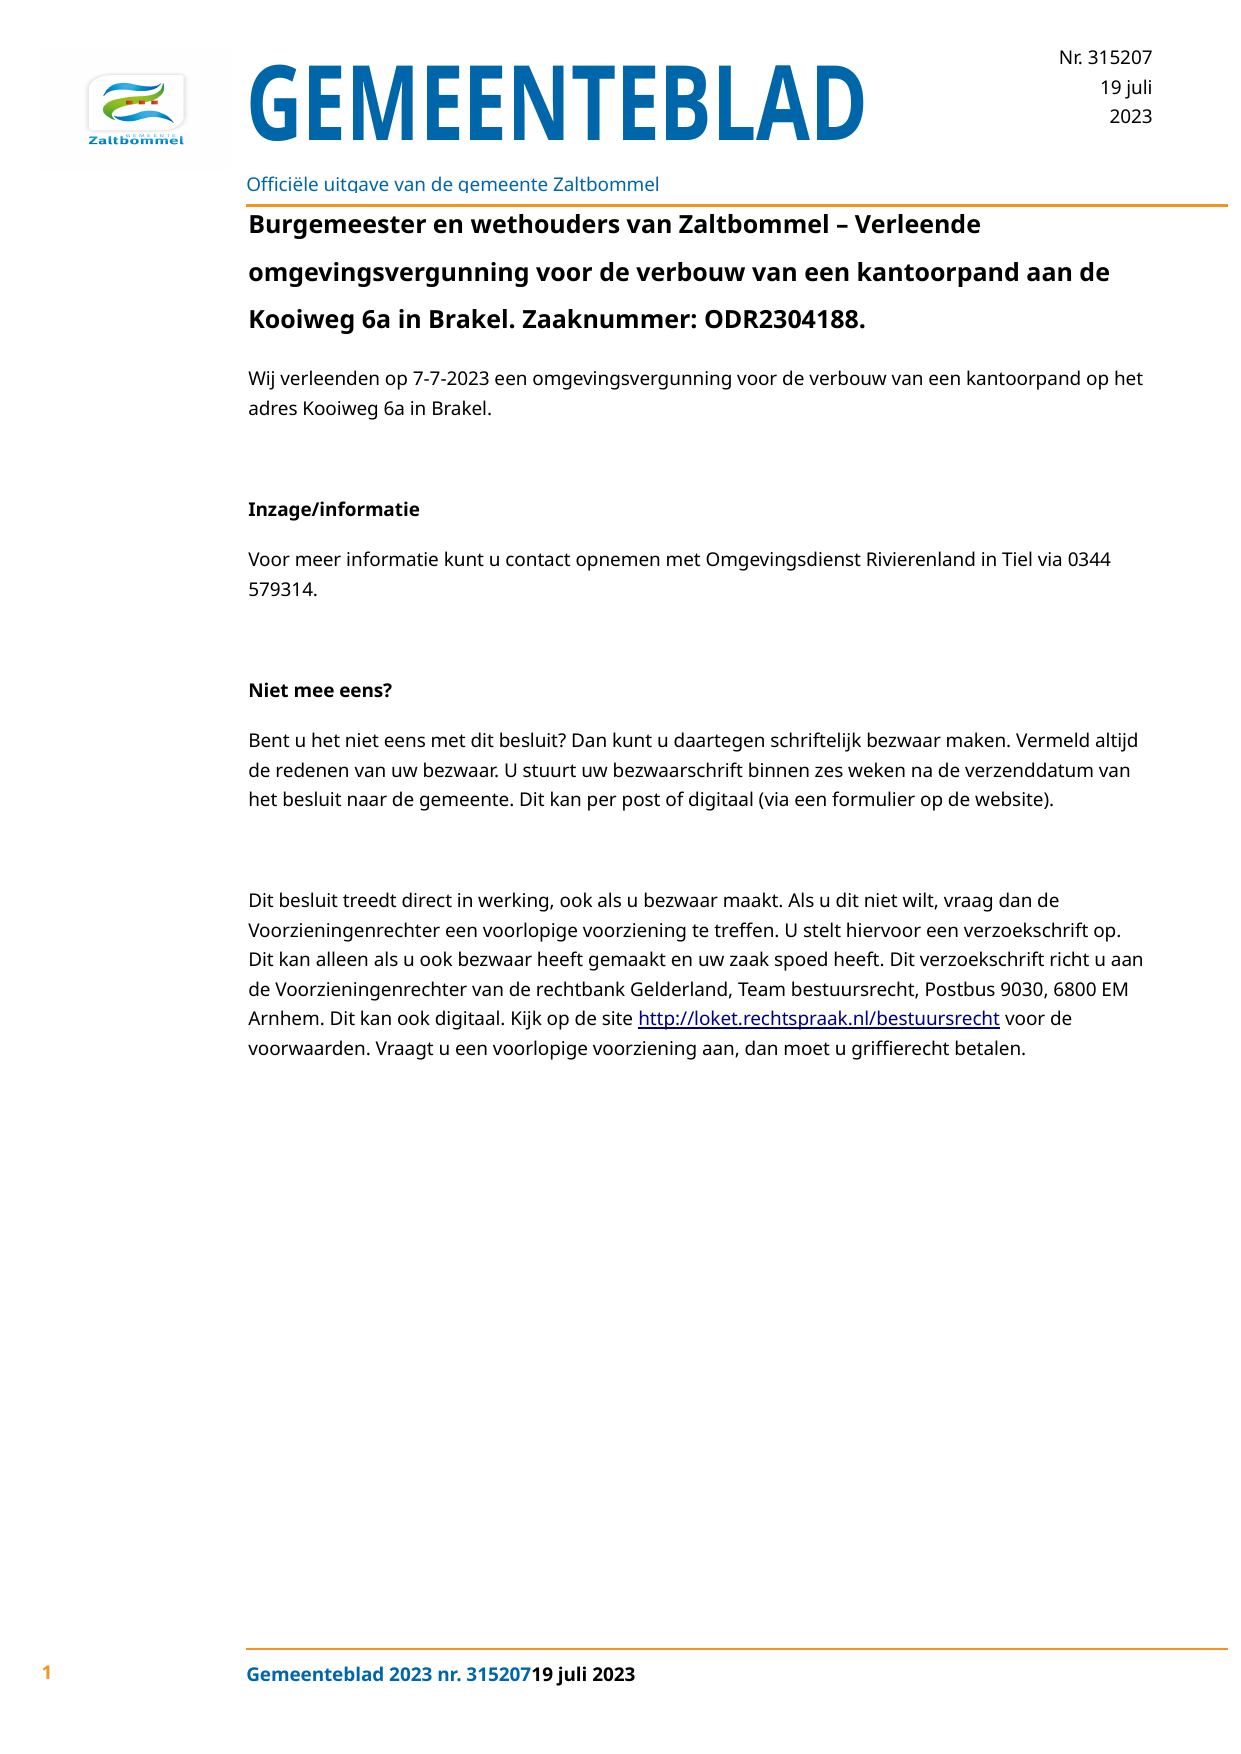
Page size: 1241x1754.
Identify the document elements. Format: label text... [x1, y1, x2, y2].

text Inzage/informatie [248, 496, 1152, 522]
text Bent u het niet eens met dit besluit? Dan kunt u daartegen schriftelijk bezwaar maken. Vermeld altijd de redenen van uw bezwaar. U stuurt uw bezwaarschrift binnen zes weken na de verzenddatum van het besluit naar de gemeente. Dit kan per post of digitaal (via een formulier op de website). [248, 727, 1152, 812]
text Wij verleenden op 7-7-2023 een omgevingsvergunning voor de verbouw van een kantoorpand op het adres Kooiweg 6a in Brakel. [248, 366, 1152, 421]
text Dit besluit treedt direct in werking, ook als u bezwaar maakt. Als u dit niet wilt, vraag dan de Voorzieningenrechter een voorlopige voorziening te treffen. U stelt hiervoor een verzoekschrift op. Dit kan alleen als u ook bezwaar heeft gemaakt en uw zaak spoed heeft. Dit verzoekschrift richt u aan de Voorzieningenrechter van de rechtbank Gelderland, Team bestuursrecht, Postbus 9030, 6800 EM Arnhem. Dit kan ook digitaal. Kijk op de site http://loket.rechtspraak.nl/bestuursrecht voor de voorwaarden. Vraagt u een voorlopige voorziening aan, dan moet u griffierecht betalen. [248, 887, 1152, 1061]
text Niet mee eens? [248, 677, 1152, 702]
text Voor meer informatie kunt u contact opnemen met Omgevingsdienst Rivierenland in Tiel via 0344 579314. [248, 546, 1152, 602]
picture [41, 47, 231, 172]
text Burgemeester en wethouders van Zaltbommel – Verleende omgevingsvergunning voor de verbouw van een kantoorpand aan de Kooiweg 6a in Brakel. Zaaknummer: ODR2304188. [248, 207, 1152, 336]
